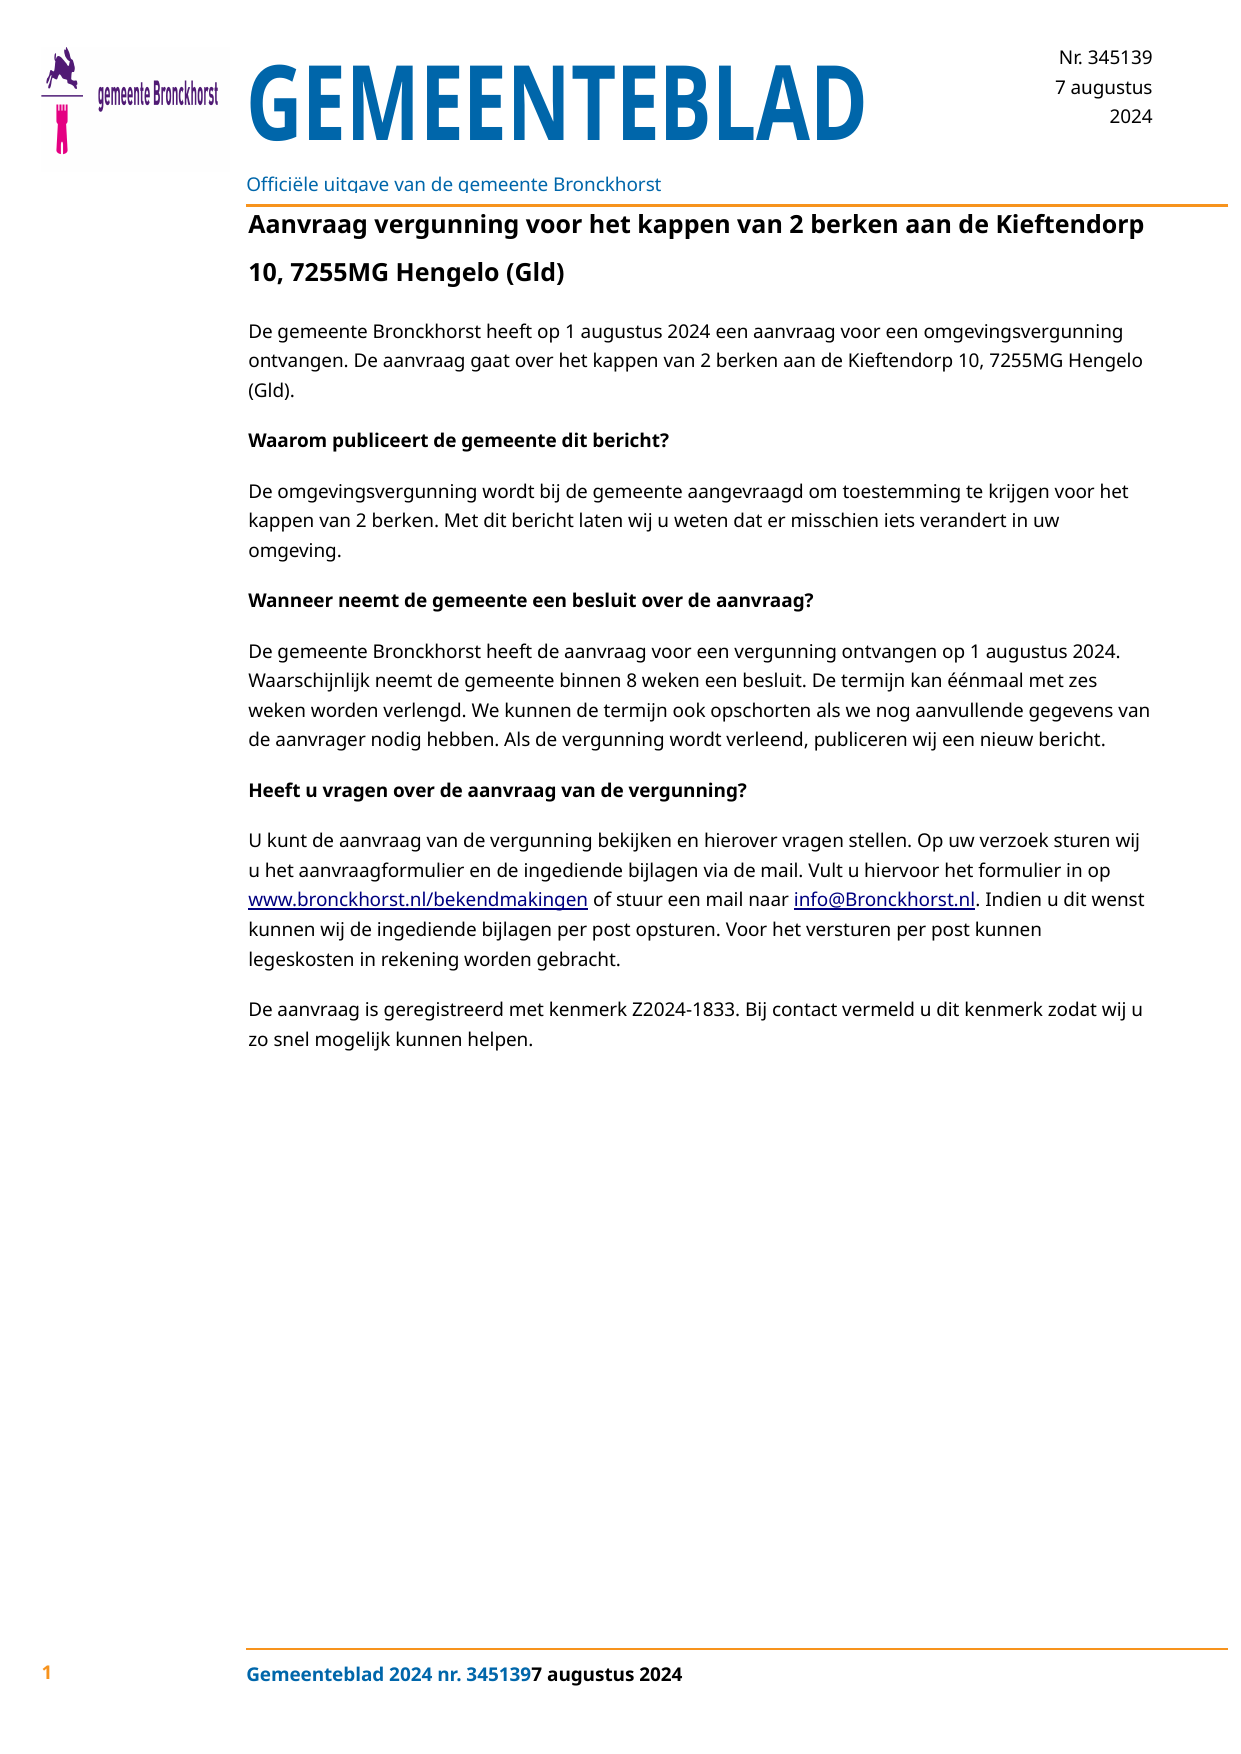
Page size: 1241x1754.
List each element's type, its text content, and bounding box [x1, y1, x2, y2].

text De omgevingsvergunning wordt bij de gemeente aangevraagd om toestemming te krijgen voor het kappen van 2 berken. Met dit bericht laten wij u weten dat er misschien iets verandert in uw omgeving. [248, 478, 1152, 563]
picture [41, 47, 231, 172]
text Aanvraag vergunning voor het kappen van 2 berken aan de Kieftendorp 10, 7255MG Hengelo (Gld) [248, 207, 1152, 288]
text Wanneer neemt de gemeente een besluit over de aanvraag? [248, 587, 1152, 613]
text De gemeente Bronckhorst heeft de aanvraag voor een vergunning ontvangen op 1 augustus 2024. Waarschijnlijk neemt de gemeente binnen 8 weken een besluit. De termijn kan éénmaal met zes weken worden verlengd. We kunnen de termijn ook opschorten als we nog aanvullende gegevens van de aanvrager nodig hebben. Als de vergunning wordt verleend, publiceren wij een nieuw bericht. [248, 638, 1152, 752]
text Waarom publiceert de gemeente dit bericht? [248, 427, 1152, 453]
text U kunt de aanvraag van de vergunning bekijken en hierover vragen stellen. Op uw verzoek sturen wij u het aanvraagformulier en de ingediende bijlagen via de mail. Vult u hiervoor het formulier in op www.bronckhorst.nl/bekendmakingen of stuur een mail naar info@Bronckhorst.nl. Indien u dit wenst kunnen wij de ingediende bijlagen per post opsturen. Voor het versturen per post kunnen legeskosten in rekening worden gebracht. [248, 827, 1152, 972]
text De gemeente Bronckhorst heeft op 1 augustus 2024 een aanvraag voor een omgevingsvergunning ontvangen. De aanvraag gaat over het kappen van 2 berken aan de Kieftendorp 10, 7255MG Hengelo (Gld). [248, 318, 1152, 403]
text Heeft u vragen over de aanvraag van de vergunning? [248, 777, 1152, 803]
text De aanvraag is geregistreerd met kenmerk Z2024-1833. Bij contact vermeld u dit kenmerk zodat wij u zo snel mogelijk kunnen helpen. [248, 996, 1152, 1052]
